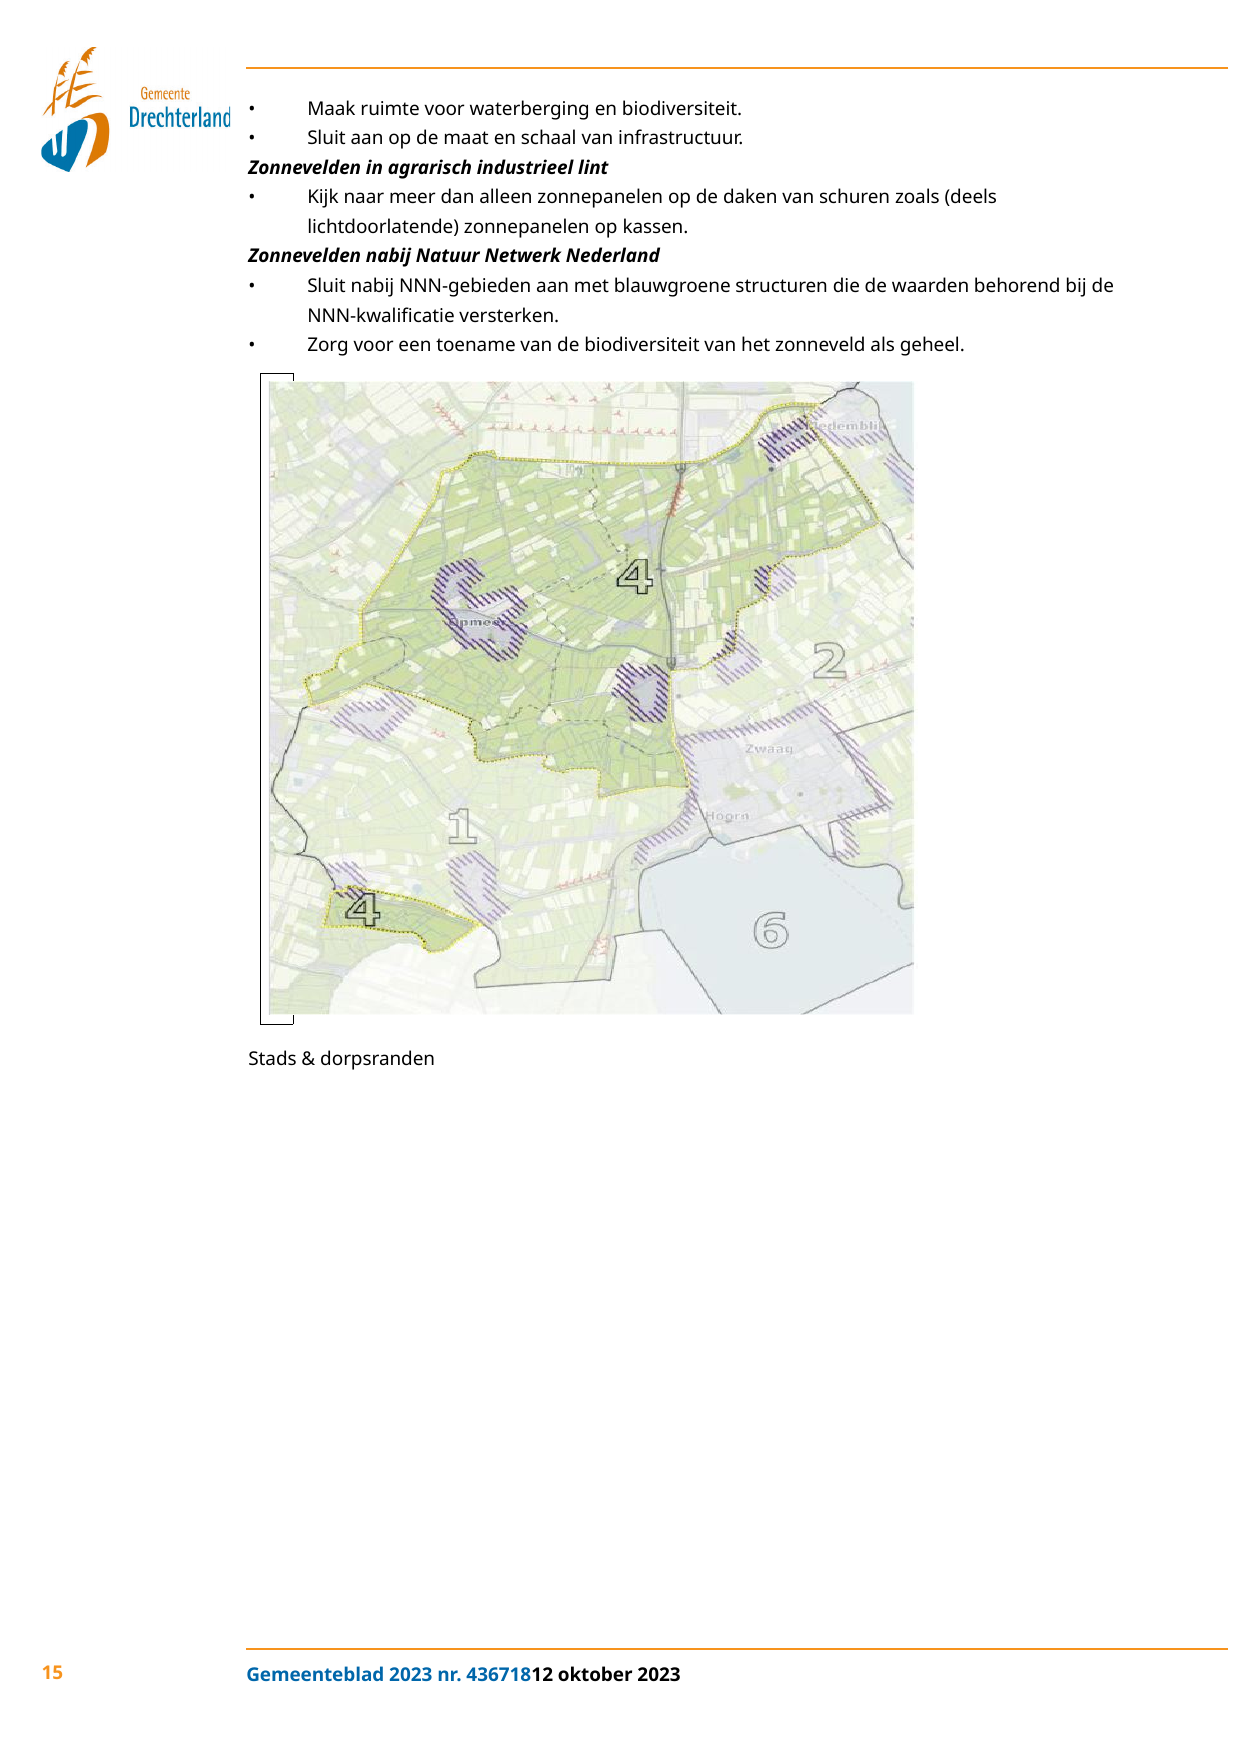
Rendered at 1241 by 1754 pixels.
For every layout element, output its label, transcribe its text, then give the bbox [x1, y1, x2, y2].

list Zorg voor een toename van de biodiversiteit van het zonneveld als geheel. [248, 331, 1152, 357]
picture [226, 115, 231, 124]
list Sluit nabij NNN-gebieden aan met blauwgroene structuren die de waarden behorend bij de NNN-kwalificatie versterken. [248, 272, 1152, 328]
text Zonnevelden in agrarisch industrieel lint [248, 154, 1152, 180]
text Stads & dorpsranden [248, 1045, 1152, 1071]
list Kijk naar meer dan alleen zonnepanelen op de daken van schuren zoals (deels lichtdoorlatende) zonnepanelen op kassen. [248, 183, 1152, 239]
picture [268, 381, 918, 1015]
text Zonnevelden nabij Natuur Netwerk Nederland [248, 243, 1152, 268]
list Maak ruimte voor waterberging en biodiversiteit. [248, 95, 1152, 121]
list Sluit aan op de maat en schaal van infrastructuur. [248, 124, 1152, 150]
picture [41, 158, 64, 172]
picture [41, 47, 231, 172]
